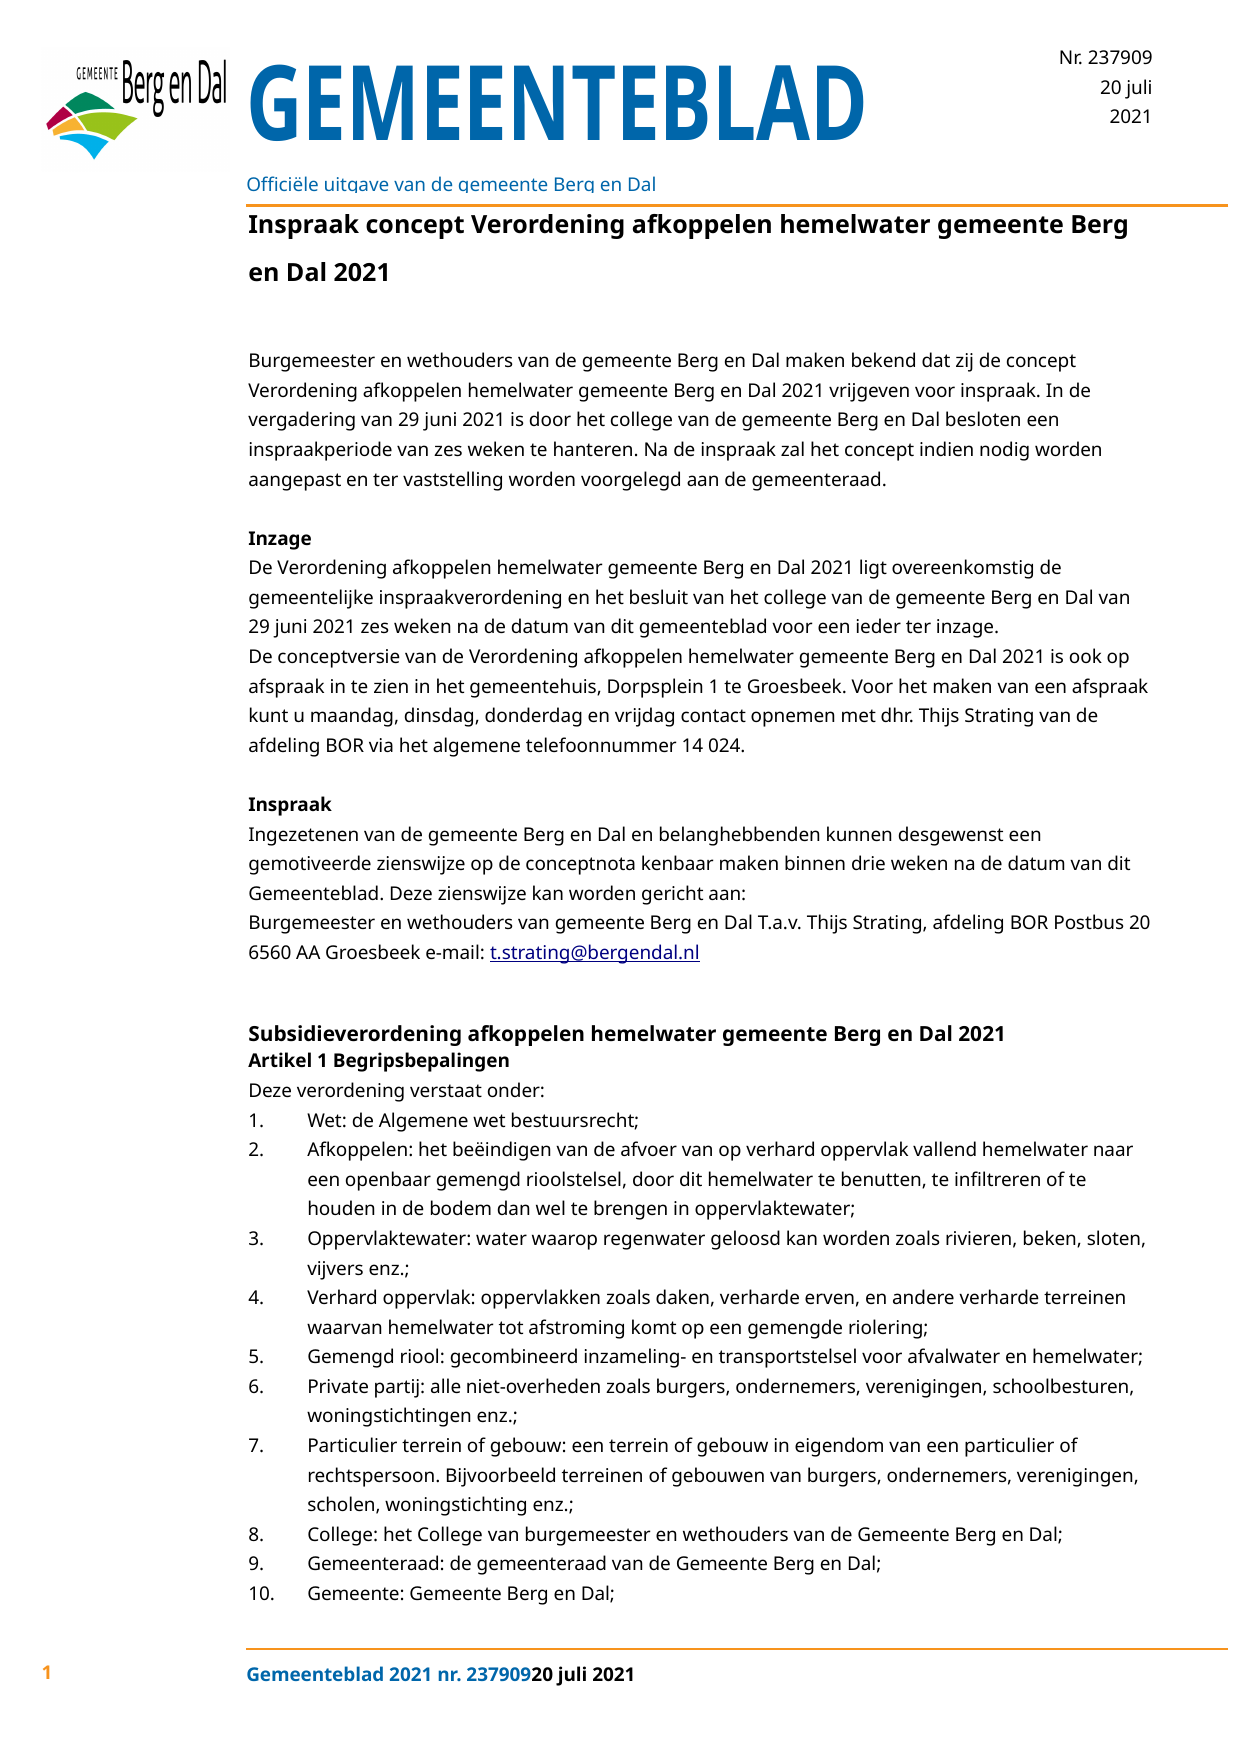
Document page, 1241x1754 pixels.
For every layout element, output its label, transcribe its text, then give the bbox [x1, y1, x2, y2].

list Oppervlaktewater: water waarop regenwater geloosd kan worden zoals rivieren, beken, sloten, vijvers enz.; [248, 1225, 1152, 1280]
list Wet: de Algemene wet bestuursrecht; [248, 1107, 1152, 1132]
text Deze verordening verstaat onder: [248, 1077, 1152, 1103]
list Gemeente: Gemeente Berg en Dal; [248, 1580, 1152, 1606]
text Artikel 1 Begripsbepalingen [248, 1048, 1152, 1073]
list College: het College van burgemeester en wethouders van de Gemeente Berg en Dal; [248, 1521, 1152, 1547]
list Afkoppelen: het beëindigen van de afvoer van op verhard oppervlak vallend hemelwater naar een openbaar gemengd rioolstelsel, door dit hemelwater te benutten, te infiltreren of te houden in de bodem dan wel te brengen in oppervlaktewater; [248, 1136, 1152, 1221]
text Subsidieverordening afkoppelen hemelwater gemeente Berg en Dal 2021 [248, 1019, 1152, 1048]
list Particulier terrein of gebouw: een terrein of gebouw in eigendom van een particulier of rechtspersoon. Bijvoorbeeld terreinen of gebouwen van burgers, ondernemers, verenigingen, scholen, woningstichting enz.; [248, 1432, 1152, 1517]
text Burgemeester en wethouders van gemeente Berg en Dal T.a.v. Thijs Strating, afdeling BOR Postbus 20 6560 AA Groesbeek e-mail: t.strating@bergendal.nl [248, 909, 1152, 965]
list Gemeenteraad: de gemeenteraad van de Gemeente Berg en Dal; [248, 1551, 1152, 1576]
text Burgemeester en wethouders van de gemeente Berg en Dal maken bekend dat zij de concept Verordening afkoppelen hemelwater gemeente Berg en Dal 2021 vrijgeven voor inspraak. In de vergadering van 29 juni 2021 is door het college van de gemeente Berg en Dal besloten een inspraakperiode van zes weken te hanteren. Na de inspraak zal het concept indien nodig worden aangepast en ter vaststelling worden voorgelegd aan de gemeenteraad. [248, 347, 1152, 492]
text Inspraak [248, 791, 1152, 817]
text De Verordening afkoppelen hemelwater gemeente Berg en Dal 2021 ligt overeenkomstig de gemeentelijke inspraakverordening en het besluit van het college van de gemeente Berg en Dal van 29 juni 2021 zes weken na de datum van dit gemeenteblad voor een ieder ter inzage. [248, 554, 1152, 639]
list Private partij: alle niet-overheden zoals burgers, ondernemers, verenigingen, schoolbesturen, woningstichtingen enz.; [248, 1373, 1152, 1428]
list Verhard oppervlak: oppervlakken zoals daken, verharde erven, en andere verharde terreinen waarvan hemelwater tot afstroming komt op een gemengde riolering; [248, 1284, 1152, 1339]
list Gemengd riool: gecombineerd inzameling- en transportstelsel voor afvalwater en hemelwater; [248, 1343, 1152, 1369]
text Ingezetenen van de gemeente Berg en Dal en belanghebbenden kunnen desgewenst een gemotiveerde zienswijze op de conceptnota kenbaar maken binnen drie weken na de datum van dit Gemeenteblad. Deze zienswijze kan worden gericht aan: [248, 821, 1152, 906]
picture [41, 47, 231, 172]
text Inzage [248, 525, 1152, 551]
text Inspraak concept Verordening afkoppelen hemelwater gemeente Berg en Dal 2021 [248, 207, 1152, 288]
text De conceptversie van de Verordening afkoppelen hemelwater gemeente Berg en Dal 2021 is ook op afspraak in te zien in het gemeentehuis, Dorpsplein 1 te Groesbeek. Voor het maken van een afspraak kunt u maandag, dinsdag, donderdag en vrijdag contact opnemen met dhr. Thijs Strating van de afdeling BOR via het algemene telefoonnummer 14 024. [248, 643, 1152, 758]
